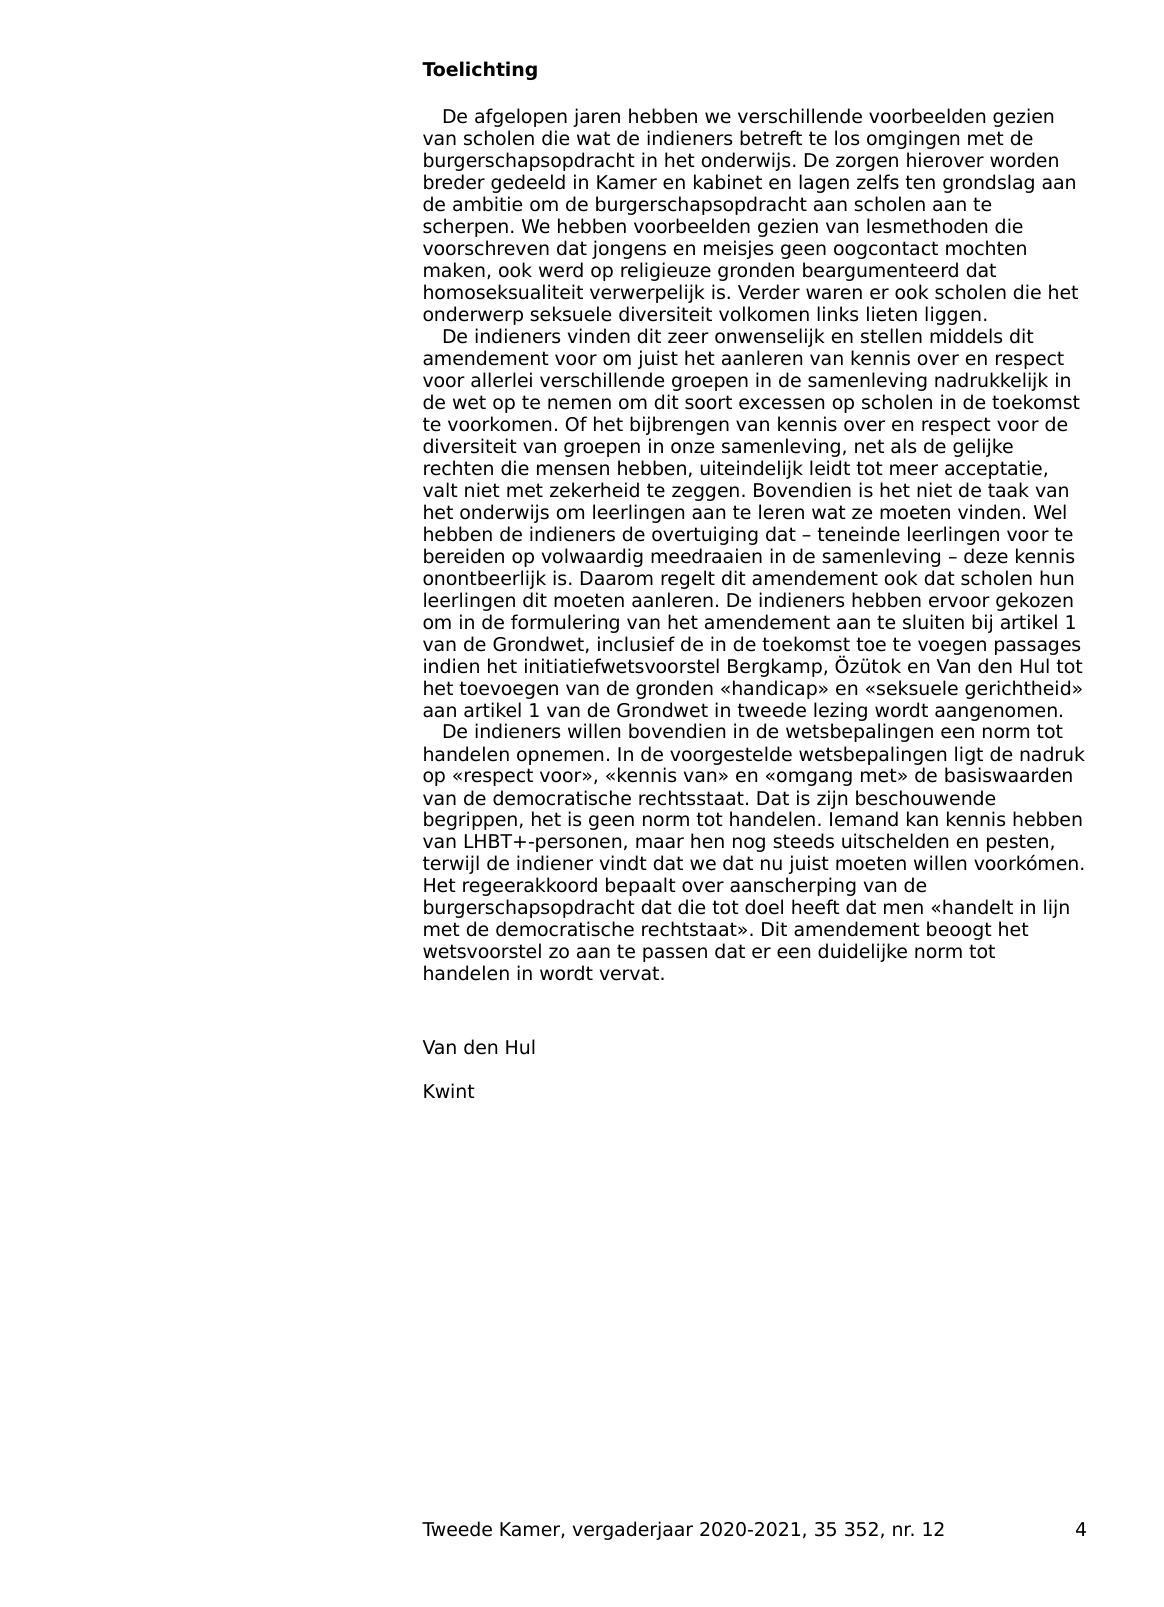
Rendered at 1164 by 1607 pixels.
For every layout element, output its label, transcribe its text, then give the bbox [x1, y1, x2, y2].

subtitle Toelichting [422, 59, 1087, 81]
text De indieners vinden dit zeer onwenselijk en stellen middels dit amendement voor om juist het aanleren van kennis over en respect voor allerlei verschillende groepen in de samenleving nadrukkelijk in de wet op te nemen om dit soort excessen op scholen in de toekomst te voorkomen. Of het bijbrengen van kennis over en respect voor de diversiteit van groepen in onze samenleving, net als de gelijke rechten die mensen hebben, uiteindelijk leidt tot meer acceptatie, valt niet met zekerheid te zeggen. Bovendien is het niet de taak van het onderwijs om leerlingen aan te leren wat ze moeten vinden. Wel hebben de indieners de overtuiging dat – teneinde leerlingen voor te bereiden op volwaardig meedraaien in de samenleving – deze kennis onontbeerlijk is. Daarom regelt dit amendement ook dat scholen hun leerlingen dit moeten aanleren. De indieners hebben ervoor gekozen om in de formulering van het amendement aan te sluiten bij artikel 1 van de Grondwet, inclusief de in de toekomst toe te voegen passages indien het initiatiefwetsvoorstel Bergkamp, Özütok en Van den Hul tot het toevoegen van de gronden «handicap» en «seksuele gerichtheid» aan artikel 1 van de Grondwet in tweede lezing wordt aangenomen. [422, 326, 1087, 721]
text Van den Hul Kwint [422, 1015, 1087, 1103]
text De afgelopen jaren hebben we verschillende voorbeelden gezien van scholen die wat de indieners betreft te los omgingen met de burgerschapsopdracht in het onderwijs. De zorgen hierover worden breder gedeeld in Kamer en kabinet en lagen zelfs ten grondslag aan de ambitie om de burgerschapsopdracht aan scholen aan te scherpen. We hebben voorbeelden gezien van lesmethoden die voorschreven dat jongens en meisjes geen oogcontact mochten maken, ook werd op religieuze gronden beargumenteerd dat homoseksualiteit verwerpelijk is. Verder waren er ook scholen die het onderwerp seksuele diversiteit volkomen links lieten liggen. [422, 106, 1087, 326]
text De indieners willen bovendien in de wetsbepalingen een norm tot handelen opnemen. In de voorgestelde wetsbepalingen ligt de nadruk op «respect voor», «kennis van» en «omgang met» de basiswaarden van de democratische rechtsstaat. Dat is zijn beschouwende begrippen, het is geen norm tot handelen. Iemand kan kennis hebben van LHBT+-personen, maar hen nog steeds uitschelden en pesten, terwijl de indiener vindt dat we dat nu juist moeten willen voorkómen. Het regeerakkoord bepaalt over aanscherping van de burgerschapsopdracht dat die tot doel heeft dat men «handelt in lijn met de democratische rechtstaat». Dit amendement beoogt het wetsvoorstel zo aan te passen dat er een duidelijke norm tot handelen in wordt vervat. [422, 721, 1087, 985]
